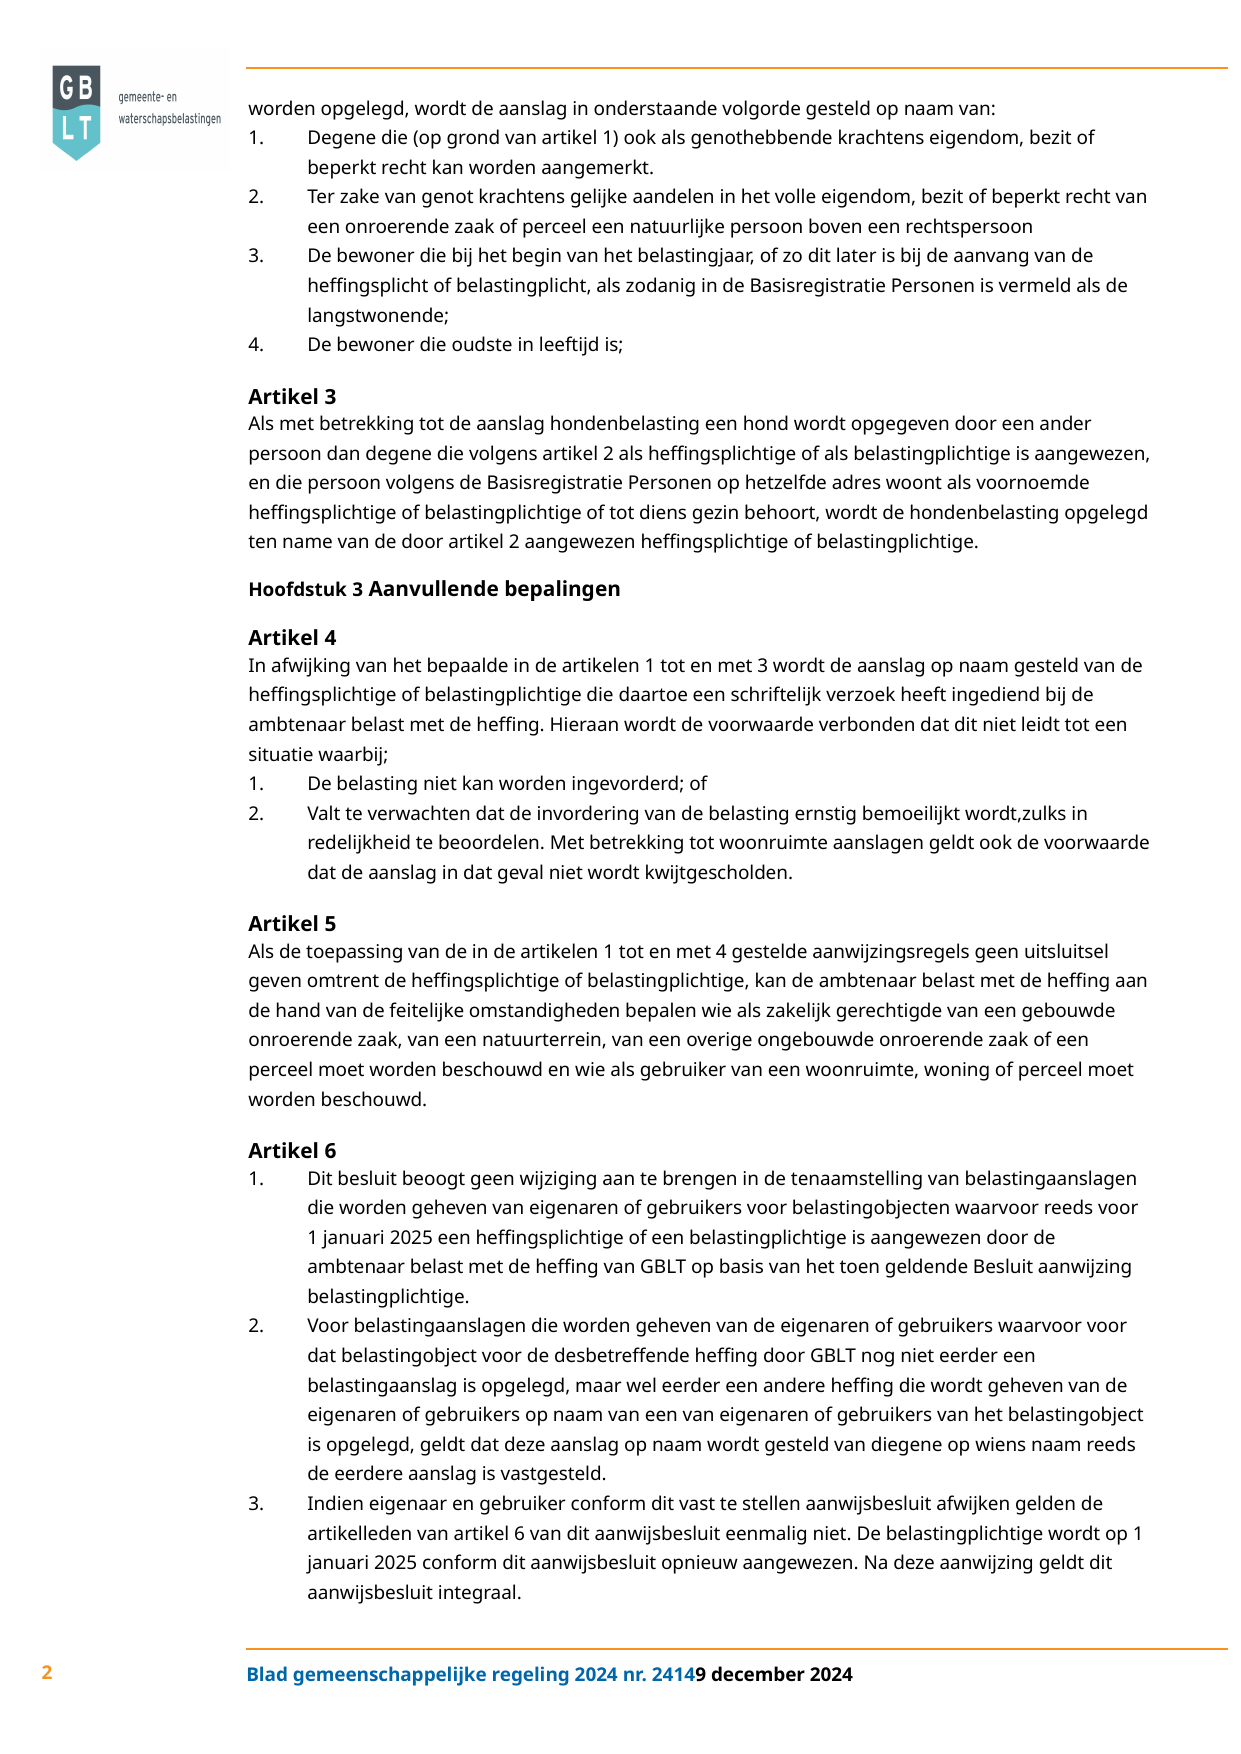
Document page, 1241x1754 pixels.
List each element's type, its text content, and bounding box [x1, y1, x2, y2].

text Artikel 6 [248, 1136, 1152, 1165]
picture [41, 47, 231, 172]
text Artikel 5 [248, 909, 1152, 938]
text Artikel 4 [248, 623, 1152, 652]
text In afwijking van het bepaalde in de artikelen 1 tot en met 3 wordt de aanslag op naam gesteld van de heffingsplichtige of belastingplichtige die daartoe een schriftelijk verzoek heeft ingediend bij de ambtenaar belast met de heffing. Hieraan wordt de voorwaarde verbonden dat dit niet leidt tot een situatie waarbij; [248, 652, 1152, 766]
list Dit besluit beoogt geen wijziging aan te brengen in de tenaamstelling van belastingaanslagen die worden geheven van eigenaren of gebruikers voor belastingobjecten waarvoor reeds voor 1 januari 2025 een heffingsplichtige of een belastingplichtige is aangewezen door de ambtenaar belast met de heffing van GBLT op basis van het toen geldende Besluit aanwijzing belastingplichtige. [248, 1165, 1152, 1309]
list Indien eigenaar en gebruiker conform dit vast te stellen aanwijsbesluit afwijken gelden de artikelleden van artikel 6 van dit aanwijsbesluit eenmalig niet. De belastingplichtige wordt op 1 januari 2025 conform dit aanwijsbesluit opnieuw aangewezen. Na deze aanwijzing geldt dit aanwijsbesluit integraal. [248, 1490, 1152, 1604]
list De belasting niet kan worden ingevorderd; of [248, 770, 1152, 796]
list Degene die (op grond van artikel 1) ook als genothebbende krachtens eigendom, bezit of beperkt recht kan worden aangemerkt. [248, 124, 1152, 180]
text Hoofdstuk 3 Aanvullende bepalingen [248, 574, 1152, 603]
list Voor belastingaanslagen die worden geheven van de eigenaren of gebruikers waarvoor voor dat belastingobject voor de desbetreffende heffing door GBLT nog niet eerder een belastingaanslag is opgelegd, maar wel eerder een andere heffing die wordt geheven van de eigenaren of gebruikers op naam van een van eigenaren of gebruikers van het belastingobject is opgelegd, geldt dat deze aanslag op naam wordt gesteld van diegene op wiens naam reeds de eerdere aanslag is vastgesteld. [248, 1313, 1152, 1486]
text Artikel 3 [248, 382, 1152, 410]
text Als de toepassing van de in de artikelen 1 tot en met 4 gestelde aanwijzingsregels geen uitsluitsel geven omtrent de heffingsplichtige of belastingplichtige, kan de ambtenaar belast met de heffing aan de hand van de feitelijke omstandigheden bepalen wie als zakelijk gerechtigde van een gebouwde onroerende zaak, van een natuurterrein, van een overige ongebouwde onroerende zaak of een perceel moet worden beschouwd en wie als gebruiker van een woonruimte, woning of perceel moet worden beschouwd. [248, 938, 1152, 1112]
text Als met betrekking tot de aanslag hondenbelasting een hond wordt opgegeven door een ander persoon dan degene die volgens artikel 2 als heffingsplichtige of als belastingplichtige is aangewezen, en die persoon volgens de Basisregistratie Personen op hetzelfde adres woont als voornoemde heffingsplichtige of belastingplichtige of tot diens gezin behoort, wordt de hondenbelasting opgelegd ten name van de door artikel 2 aangewezen heffingsplichtige of belastingplichtige. [248, 410, 1152, 554]
text worden opgelegd, wordt de aanslag in onderstaande volgorde gesteld op naam van: [248, 95, 1152, 121]
list Valt te verwachten dat de invordering van de belasting ernstig bemoeilijkt wordt,zulks in redelijkheid te beoordelen. Met betrekking tot woonruimte aanslagen geldt ook de voorwaarde dat de aanslag in dat geval niet wordt kwijtgescholden. [248, 800, 1152, 885]
list Ter zake van genot krachtens gelijke aandelen in het volle eigendom, bezit of beperkt recht van een onroerende zaak of perceel een natuurlijke persoon boven een rechtspersoon [248, 183, 1152, 239]
list De bewoner die oudste in leeftijd is; [248, 331, 1152, 357]
list De bewoner die bij het begin van het belastingjaar, of zo dit later is bij de aanvang van de heffingsplicht of belastingplicht, als zodanig in de Basisregistratie Personen is vermeld als de langstwonende; [248, 243, 1152, 328]
